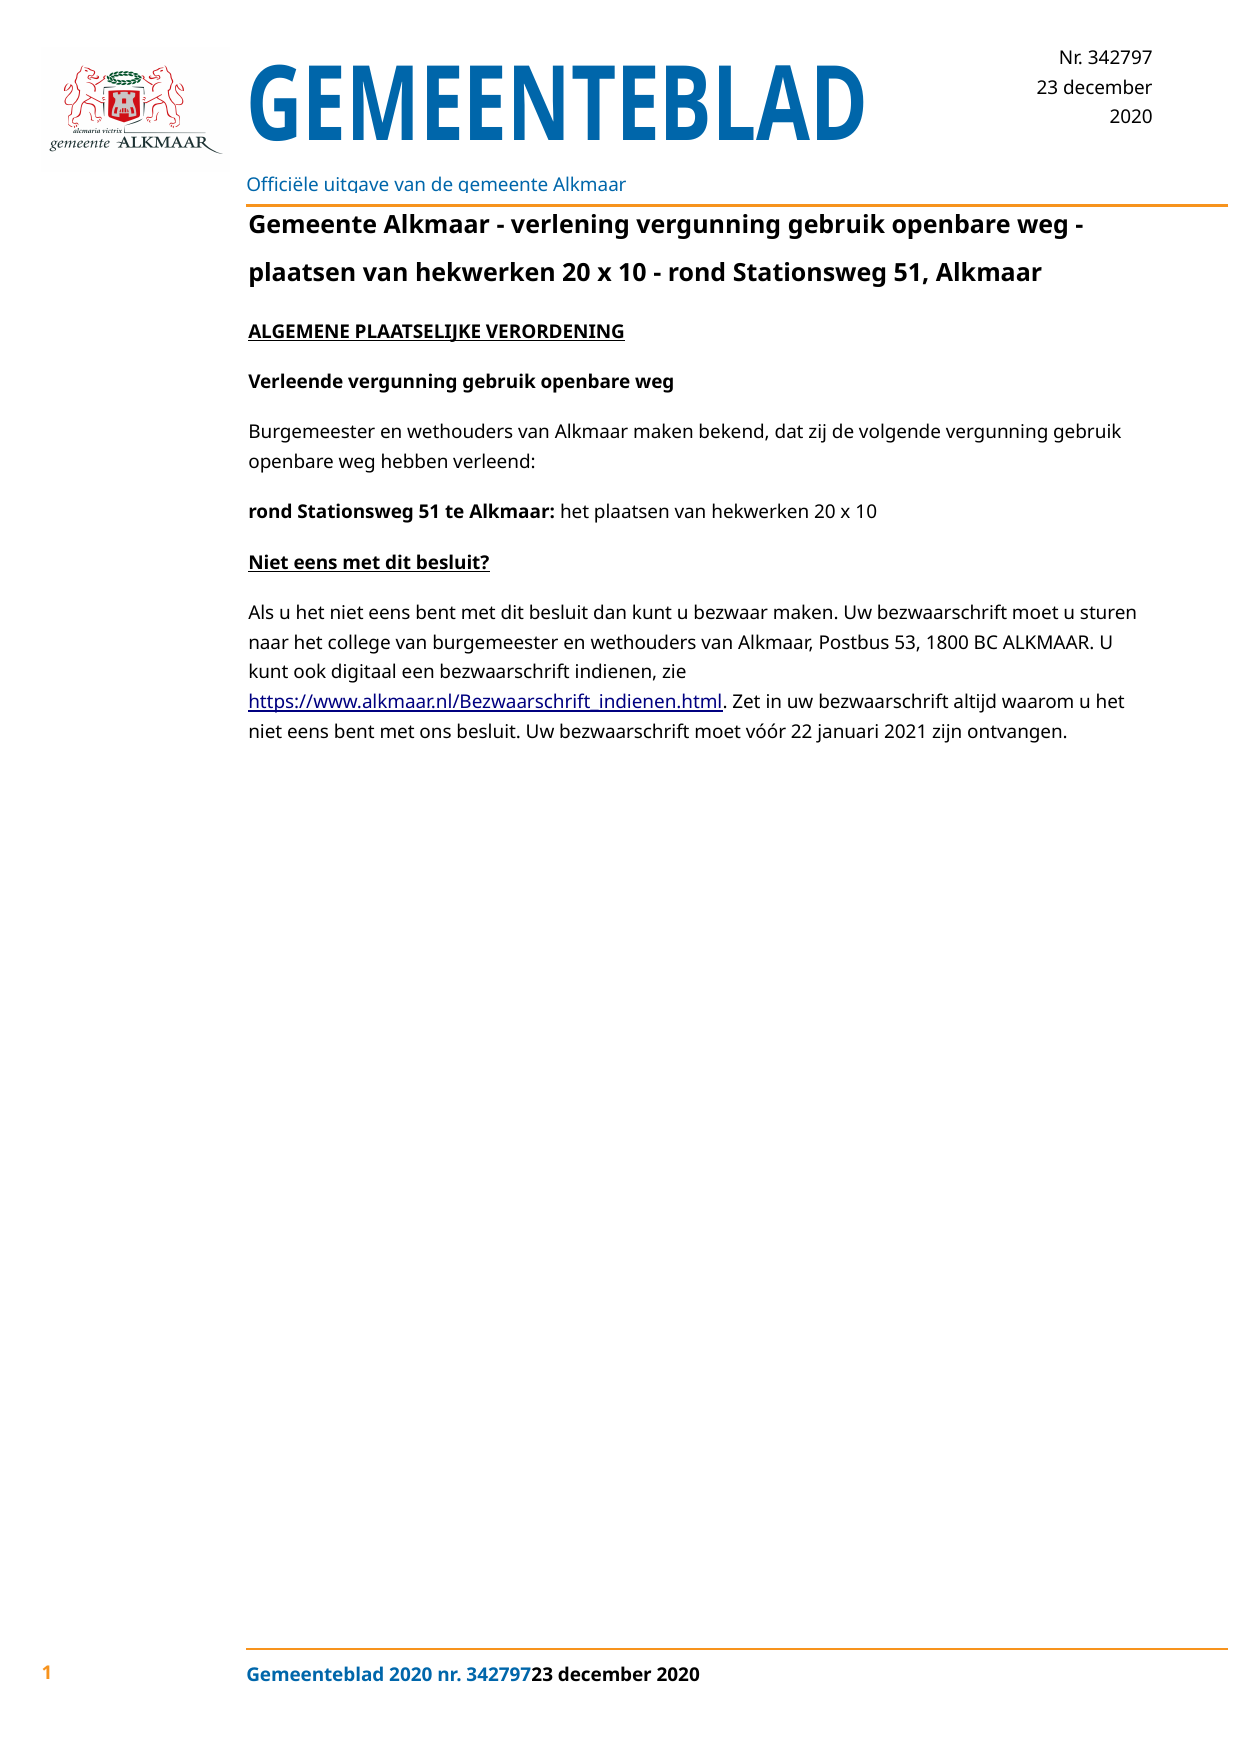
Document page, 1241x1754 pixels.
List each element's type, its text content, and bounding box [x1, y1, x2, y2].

text Burgemeester en wethouders van Alkmaar maken bekend, dat zij de volgende vergunning gebruik openbare weg hebben verleend: [248, 419, 1152, 474]
picture [41, 47, 231, 172]
text rond Stationsweg 51 te Alkmaar: het plaatsen van hekwerken 20 x 10 [248, 499, 1152, 524]
text Verleende vergunning gebruik openbare weg [248, 368, 1152, 394]
text Niet eens met dit besluit? [248, 549, 1152, 575]
text ALGEMENE PLAATSELIJKE VERORDENING [248, 318, 1152, 344]
text Gemeente Alkmaar - verlening vergunning gebruik openbare weg - plaatsen van hekwerken 20 x 10 - rond Stationsweg 51, Alkmaar [248, 207, 1152, 288]
text Als u het niet eens bent met dit besluit dan kunt u bezwaar maken. Uw bezwaarschrift moet u sturen naar het college van burgemeester en wethouders van Alkmaar, Postbus 53, 1800 BC ALKMAAR. U kunt ook digitaal een bezwaarschrift indienen, zie https://www.alkmaar.nl/Bezwaarschrift_indienen.html. Zet in uw bezwaarschrift altijd waarom u het niet eens bent met ons besluit. Uw bezwaarschrift moet vóór 22 januari 2021 zijn ontvangen. [248, 599, 1152, 744]
